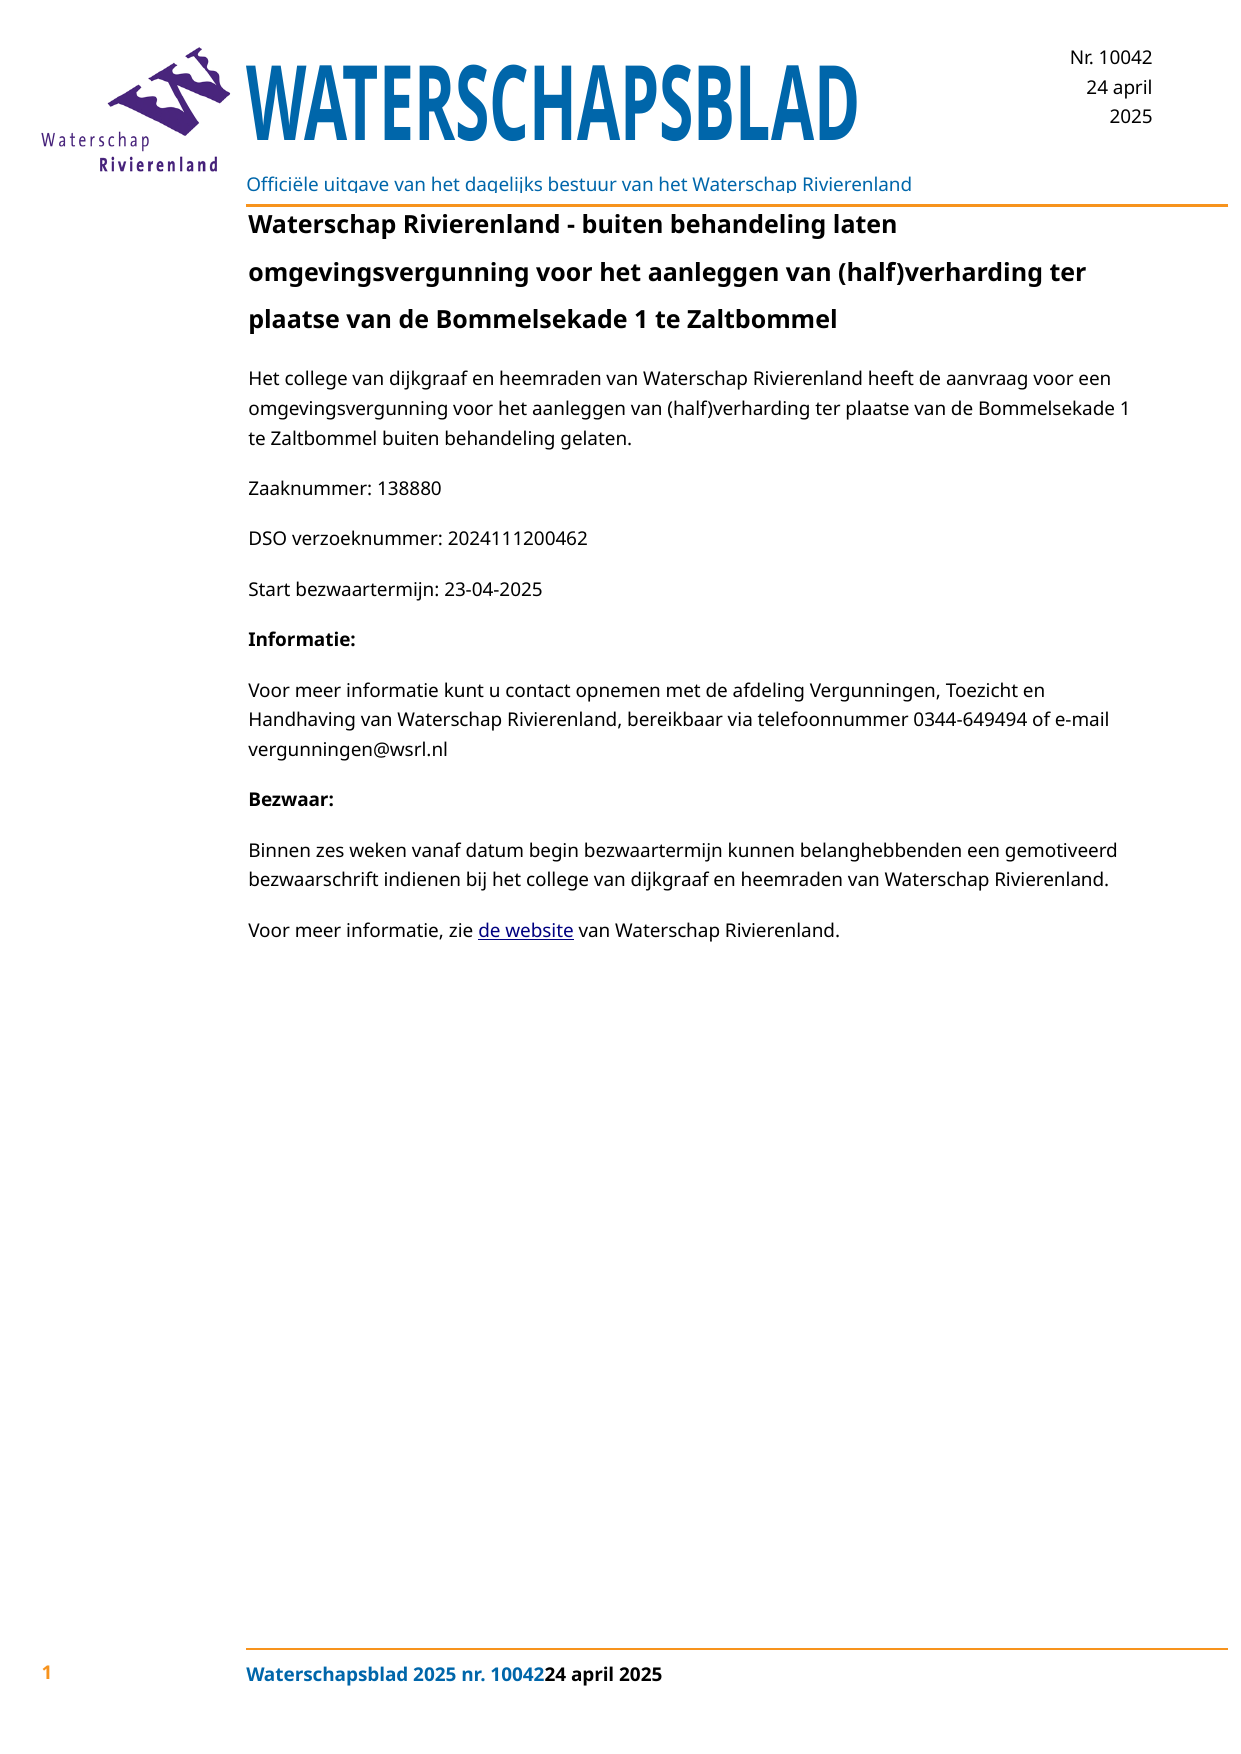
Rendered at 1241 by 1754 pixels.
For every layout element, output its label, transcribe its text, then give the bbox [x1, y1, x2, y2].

picture [41, 47, 231, 172]
text Bezwaar: [248, 786, 1152, 812]
text Waterschap Rivierenland - buiten behandeling laten omgevingsvergunning voor het aanleggen van (half)verharding ter plaatse van de Bommelsekade 1 te Zaltbommel [248, 207, 1152, 336]
text Informatie: [248, 626, 1152, 652]
text Voor meer informatie kunt u contact opnemen met de afdeling Vergunningen, Toezicht en Handhaving van Waterschap Rivierenland, bereikbaar via telefoonnummer 0344-649494 of e-mail vergunningen@wsrl.nl [248, 677, 1152, 762]
text DSO verzoeknummer: 2024111200462 [248, 526, 1152, 551]
text Voor meer informatie, zie de website van Waterschap Rivierenland. [248, 917, 1152, 942]
text Het college van dijkgraaf en heemraden van Waterschap Rivierenland heeft de aanvraag voor een omgevingsvergunning voor het aanleggen van (half)verharding ter plaatse van de Bommelsekade 1 te Zaltbommel buiten behandeling gelaten. [248, 366, 1152, 450]
text Zaaknummer: 138880 [248, 475, 1152, 501]
text Start bezwaartermijn: 23-04-2025 [248, 576, 1152, 602]
text Binnen zes weken vanaf datum begin bezwaartermijn kunnen belanghebbenden een gemotiveerd bezwaarschrift indienen bij het college van dijkgraaf en heemraden van Waterschap Rivierenland. [248, 837, 1152, 892]
